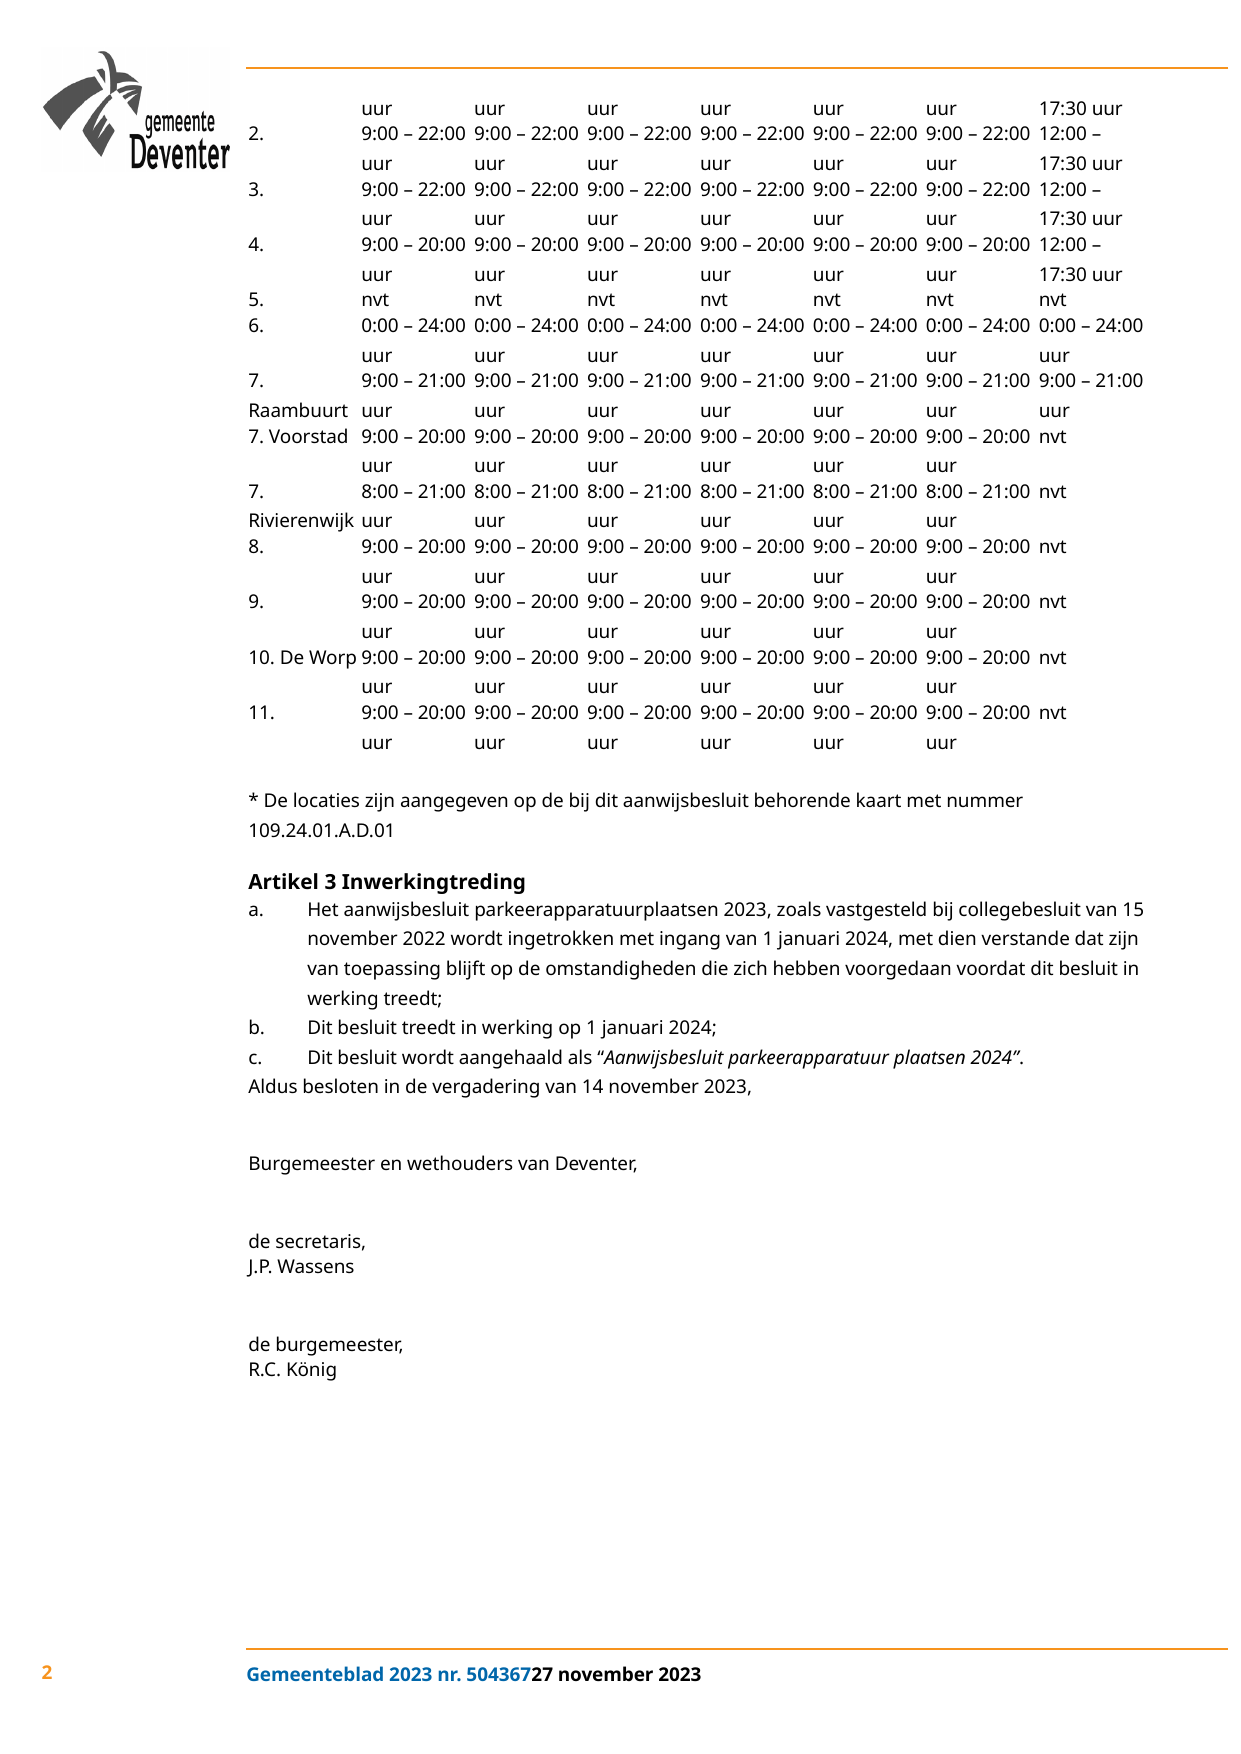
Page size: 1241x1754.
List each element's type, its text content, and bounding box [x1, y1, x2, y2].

table_cell 17:30 uur [1039, 95, 1152, 121]
table_cell 9:00 – 20:00 uur [474, 231, 587, 286]
table_cell 9:00 – 21:00 uur [813, 368, 926, 423]
table_cell 8:00 – 21:00 uur [361, 478, 474, 533]
table_cell 9:00 – 21:00 uur [926, 368, 1038, 423]
table_cell nvt [1039, 644, 1152, 699]
table_cell 9:00 – 20:00 uur [813, 589, 926, 644]
table_cell 9:00 – 21:00 uur [474, 368, 587, 423]
table_cell nvt [1039, 534, 1152, 589]
table_cell 9:00 – 22:00 uur [700, 121, 813, 176]
table_cell 9:00 – 20:00 uur [361, 644, 474, 699]
table_cell uur [700, 95, 813, 121]
text Artikel 3 Inwerkingtreding [248, 867, 1152, 896]
table_cell 9:00 – 20:00 uur [926, 534, 1038, 589]
table_cell 3. [248, 176, 361, 231]
table_cell 9:00 – 20:00 uur [474, 699, 587, 755]
table_cell 9:00 – 20:00 uur [926, 644, 1038, 699]
table_cell 9. [248, 589, 361, 644]
table_cell 7. Raambuurt [248, 368, 361, 423]
table_cell nvt [474, 286, 587, 312]
table_cell nvt [700, 286, 813, 312]
table_cell 9:00 – 21:00 uur [587, 368, 700, 423]
table_cell 6. [248, 312, 361, 367]
table_cell nvt [813, 286, 926, 312]
table_cell 9:00 – 20:00 uur [587, 699, 700, 755]
table_cell 9:00 – 20:00 uur [700, 231, 813, 286]
list Het aanwijsbesluit parkeerapparatuurplaatsen 2023, zoals vastgesteld bij collegebesluit van 15 november 2022 wordt ingetrokken met ingang van 1 januari 2024, met dien verstande dat zijn van toepassing blijft op de omstandigheden die zich hebben voorgedaan voordat dit besluit in werking treedt; [248, 896, 1152, 1010]
table_cell 0:00 – 24:00 uur [361, 312, 474, 367]
table_cell 9:00 – 20:00 uur [361, 589, 474, 644]
table_cell 9:00 – 20:00 uur [813, 699, 926, 755]
text J.P. Wassens [248, 1253, 1152, 1279]
text de burgemeester, [248, 1331, 1152, 1356]
text * De locaties zijn aangegeven op de bij dit aanwijsbesluit behorende kaart met nummer 109.24.01.A.D.01 [248, 787, 1152, 843]
table_cell 9:00 – 20:00 uur [700, 699, 813, 755]
table_cell 9:00 – 20:00 uur [700, 589, 813, 644]
text Burgemeester en wethouders van Deventer, [248, 1151, 1152, 1176]
table_cell 9:00 – 20:00 uur [474, 534, 587, 589]
table_cell 8:00 – 21:00 uur [926, 478, 1038, 533]
table_cell 9:00 – 21:00 uur [361, 368, 474, 423]
table_cell 9:00 – 22:00 uur [813, 176, 926, 231]
table_cell 9:00 – 20:00 uur [700, 644, 813, 699]
table_cell 9:00 – 22:00 uur [587, 176, 700, 231]
table_cell 0:00 – 24:00 uur [474, 312, 587, 367]
table_cell 8:00 – 21:00 uur [700, 478, 813, 533]
table_cell nvt [926, 286, 1038, 312]
table_cell nvt [1039, 589, 1152, 644]
table_cell 9:00 – 22:00 uur [361, 176, 474, 231]
table_cell 9:00 – 22:00 uur [926, 176, 1038, 231]
table_cell 5. [248, 286, 361, 312]
table_cell uur [926, 95, 1038, 121]
table_cell 9:00 – 20:00 uur [361, 534, 474, 589]
table_cell 9:00 – 20:00 uur [587, 534, 700, 589]
table_cell 0:00 – 24:00 uur [1039, 312, 1152, 367]
table_cell 12:00 – 17:30 uur [1039, 121, 1152, 176]
table_cell uur [813, 95, 926, 121]
table_cell nvt [1039, 478, 1152, 533]
table_cell 9:00 – 22:00 uur [587, 121, 700, 176]
table_cell 9:00 – 21:00 uur [700, 368, 813, 423]
table_cell 0:00 – 24:00 uur [587, 312, 700, 367]
table_cell 9:00 – 22:00 uur [361, 121, 474, 176]
table_cell nvt [1039, 423, 1152, 478]
table_cell 11. [248, 699, 361, 755]
table_cell 9:00 – 22:00 uur [700, 176, 813, 231]
table_cell 8:00 – 21:00 uur [587, 478, 700, 533]
table_cell 9:00 – 20:00 uur [474, 423, 587, 478]
table_cell nvt [1039, 699, 1152, 755]
table_cell uur [474, 95, 587, 121]
table_cell nvt [361, 286, 474, 312]
table_cell nvt [587, 286, 700, 312]
table_cell 2. [248, 121, 361, 176]
table_cell 7. Voorstad [248, 423, 361, 478]
table_cell 9:00 – 20:00 uur [361, 231, 474, 286]
table_cell uur [587, 95, 700, 121]
list Dit besluit wordt aangehaald als “Aanwijsbesluit parkeerapparatuur plaatsen 2024”. [248, 1044, 1152, 1069]
table_cell 10. De Worp [248, 644, 361, 699]
table_cell 9:00 – 20:00 uur [474, 644, 587, 699]
list Dit besluit treedt in werking op 1 januari 2024; [248, 1014, 1152, 1040]
table_cell 7. Rivierenwijk [248, 478, 361, 533]
table_cell 9:00 – 22:00 uur [926, 121, 1038, 176]
table_cell 4. [248, 231, 361, 286]
table_cell [248, 95, 361, 121]
table_cell 8. [248, 534, 361, 589]
table_cell 12:00 – 17:30 uur [1039, 231, 1152, 286]
table_cell 9:00 – 20:00 uur [587, 423, 700, 478]
table_cell 9:00 – 22:00 uur [474, 176, 587, 231]
text R.C. König [248, 1356, 1152, 1382]
table_cell 0:00 – 24:00 uur [926, 312, 1038, 367]
table_cell nvt [1039, 286, 1152, 312]
table_cell 9:00 – 20:00 uur [926, 423, 1038, 478]
table_cell 8:00 – 21:00 uur [813, 478, 926, 533]
picture [41, 47, 231, 172]
table_cell 8:00 – 21:00 uur [474, 478, 587, 533]
table_cell 9:00 – 20:00 uur [813, 534, 926, 589]
table_cell 9:00 – 20:00 uur [813, 423, 926, 478]
table_cell 9:00 – 22:00 uur [474, 121, 587, 176]
table_cell 9:00 – 20:00 uur [587, 589, 700, 644]
table_cell 0:00 – 24:00 uur [813, 312, 926, 367]
table_cell 9:00 – 20:00 uur [700, 423, 813, 478]
table_cell 9:00 – 20:00 uur [700, 534, 813, 589]
table_cell uur [361, 95, 474, 121]
table_cell 12:00 – 17:30 uur [1039, 176, 1152, 231]
table_cell 9:00 – 21:00 uur [1039, 368, 1152, 423]
table_cell 9:00 – 20:00 uur [361, 423, 474, 478]
table_cell 9:00 – 20:00 uur [474, 589, 587, 644]
table_cell 9:00 – 20:00 uur [926, 231, 1038, 286]
table_cell 0:00 – 24:00 uur [700, 312, 813, 367]
table_cell 9:00 – 20:00 uur [813, 644, 926, 699]
table_cell 9:00 – 20:00 uur [926, 589, 1038, 644]
table_cell 9:00 – 20:00 uur [813, 231, 926, 286]
table_cell 9:00 – 22:00 uur [813, 121, 926, 176]
table_cell 9:00 – 20:00 uur [361, 699, 474, 755]
text de secretaris, [248, 1228, 1152, 1253]
table_cell 9:00 – 20:00 uur [587, 644, 700, 699]
table_cell 9:00 – 20:00 uur [587, 231, 700, 286]
table_cell 9:00 – 20:00 uur [926, 699, 1038, 755]
text Aldus besloten in de vergadering van 14 november 2023, [248, 1073, 1152, 1099]
